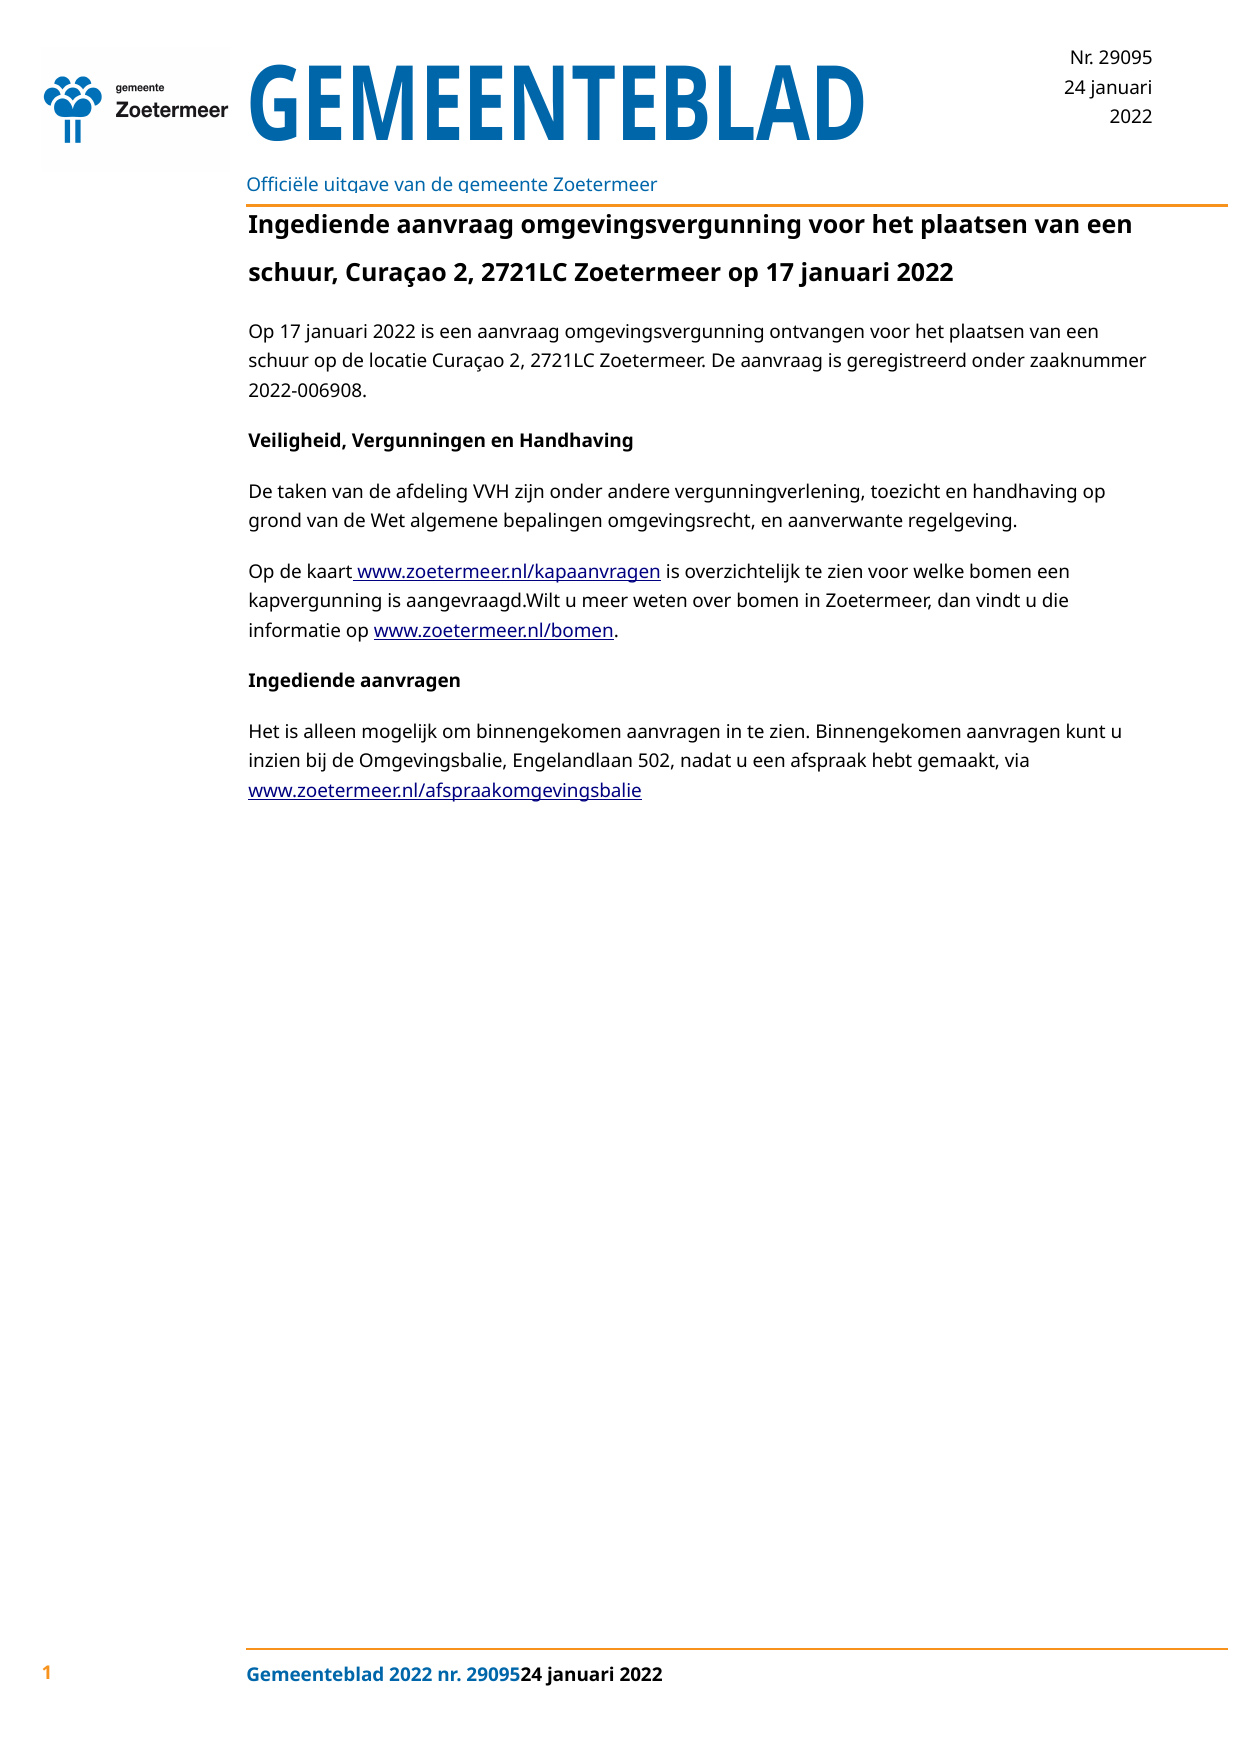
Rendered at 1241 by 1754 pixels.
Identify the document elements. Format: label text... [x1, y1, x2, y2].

text De taken van de afdeling VVH zijn onder andere vergunningverlening, toezicht en handhaving op grond van de Wet algemene bepalingen omgevingsrecht, en aanverwante regelgeving. [248, 478, 1152, 533]
text Op de kaart www.zoetermeer.nl/kapaanvragen is overzichtelijk te zien voor welke bomen een kapvergunning is aangevraagd.Wilt u meer weten over bomen in Zoetermeer, dan vindt u die informatie op www.zoetermeer.nl/bomen. [248, 558, 1152, 643]
text Veiligheid, Vergunningen en Handhaving [248, 427, 1152, 453]
picture [41, 47, 231, 172]
text Ingediende aanvraag omgevingsvergunning voor het plaatsen van een schuur, Curaçao 2, 2721LC Zoetermeer op 17 januari 2022 [248, 207, 1152, 288]
text Ingediende aanvragen [248, 667, 1152, 693]
text Op 17 januari 2022 is een aanvraag omgevingsvergunning ontvangen voor het plaatsen van een schuur op de locatie Curaçao 2, 2721LC Zoetermeer. De aanvraag is geregistreerd onder zaaknummer 2022-006908. [248, 318, 1152, 403]
text Het is alleen mogelijk om binnengekomen aanvragen in te zien. Binnengekomen aanvragen kunt u inzien bij de Omgevingsbalie, Engelandlaan 502, nadat u een afspraak hebt gemaakt, via www.zoetermeer.nl/afspraakomgevingsbalie [248, 718, 1152, 803]
